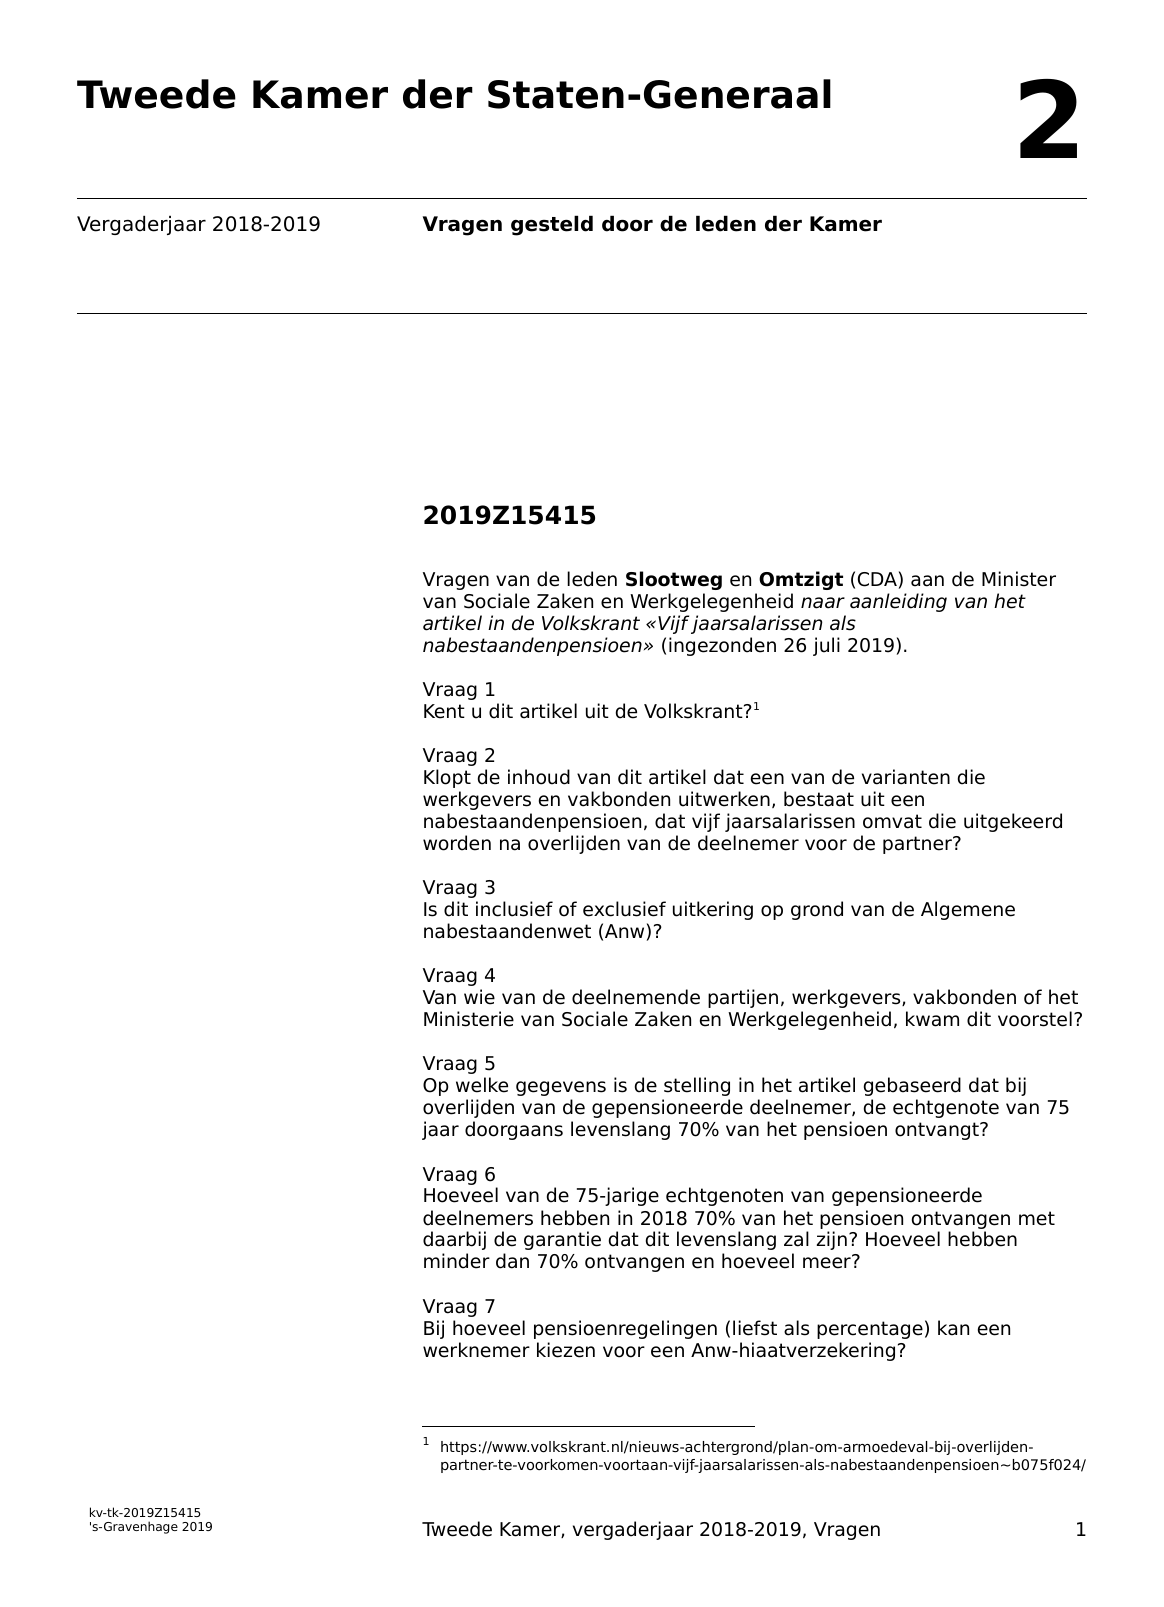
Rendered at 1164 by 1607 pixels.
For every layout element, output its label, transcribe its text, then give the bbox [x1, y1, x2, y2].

text Vraag 1 [422, 679, 1087, 701]
text Vraag 5 [422, 1053, 1087, 1075]
text Bij hoeveel pensioenregelingen (liefst als percentage) kan een werknemer kiezen voor een Anw-hiaatverzekering? [422, 1317, 1087, 1361]
text kv-tk-2019Z15415 [88, 1506, 323, 1520]
table_header 2 [886, 59, 1087, 198]
text Vraag 4 [422, 965, 1087, 987]
text Vraag 3 [422, 877, 1087, 899]
text Van wie van de deelnemende partijen, werkgevers, vakbonden of het Ministerie van Sociale Zaken en Werkgelegenheid, kwam dit voorstel? [422, 987, 1087, 1031]
text 2019Z15415 [422, 501, 1087, 531]
text Vraag 2 [422, 745, 1087, 767]
text Kent u dit artikel uit de Volkskrant? [422, 701, 1087, 723]
text https://www.volkskrant.nl/nieuws-achtergrond/plan-om-armoedeval-bij-overlijden-partner-te-voorkomen-voortaan-vijf-jaarsalarissen-als-nabestaandenpensioen~b075f024/ [422, 1435, 1087, 1474]
text Vraag 6 [422, 1163, 1087, 1185]
table_cell Vragen gesteld door de leden der Kamer [422, 199, 1087, 313]
text Hoeveel van de 75-jarige echtgenoten van gepensioneerde deelnemers hebben in 2018 70% van het pensioen ontvangen met daarbij de garantie dat dit levenslang zal zijn? Hoeveel hebben minder dan 70% ontvangen en hoeveel meer? [422, 1185, 1087, 1273]
table_header Tweede Kamer der Staten-Generaal [77, 59, 886, 198]
text 's-Gravenhage 2019 [88, 1520, 323, 1534]
text Op welke gegevens is de stelling in het artikel gebaseerd dat bij overlijden van de gepensioneerde deelnemer, de echtgenote van 75 jaar doorgaans levenslang 70% van het pensioen ontvangt? [422, 1075, 1087, 1141]
text Klopt de inhoud van dit artikel dat een van de varianten die werkgevers en vakbonden uitwerken, bestaat uit een nabestaandenpensioen, dat vijf jaarsalarissen omvat die uitgekeerd worden na overlijden van de deelnemer voor de partner? [422, 767, 1087, 855]
text Is dit inclusief of exclusief uitkering op grond van de Algemene nabestaandenwet (Anw)? [422, 899, 1087, 943]
text Vragen van de leden Slootweg en Omtzigt (CDA) aan de Minister van Sociale Zaken en Werkgelegenheid naar aanleiding van het artikel in de Volkskrant «Vijf jaarsalarissen als nabestaandenpensioen» (ingezonden 26 juli 2019). [422, 569, 1087, 657]
text Vraag 7 [422, 1296, 1087, 1317]
table_cell Vergaderjaar 2018-2019 [77, 199, 422, 313]
